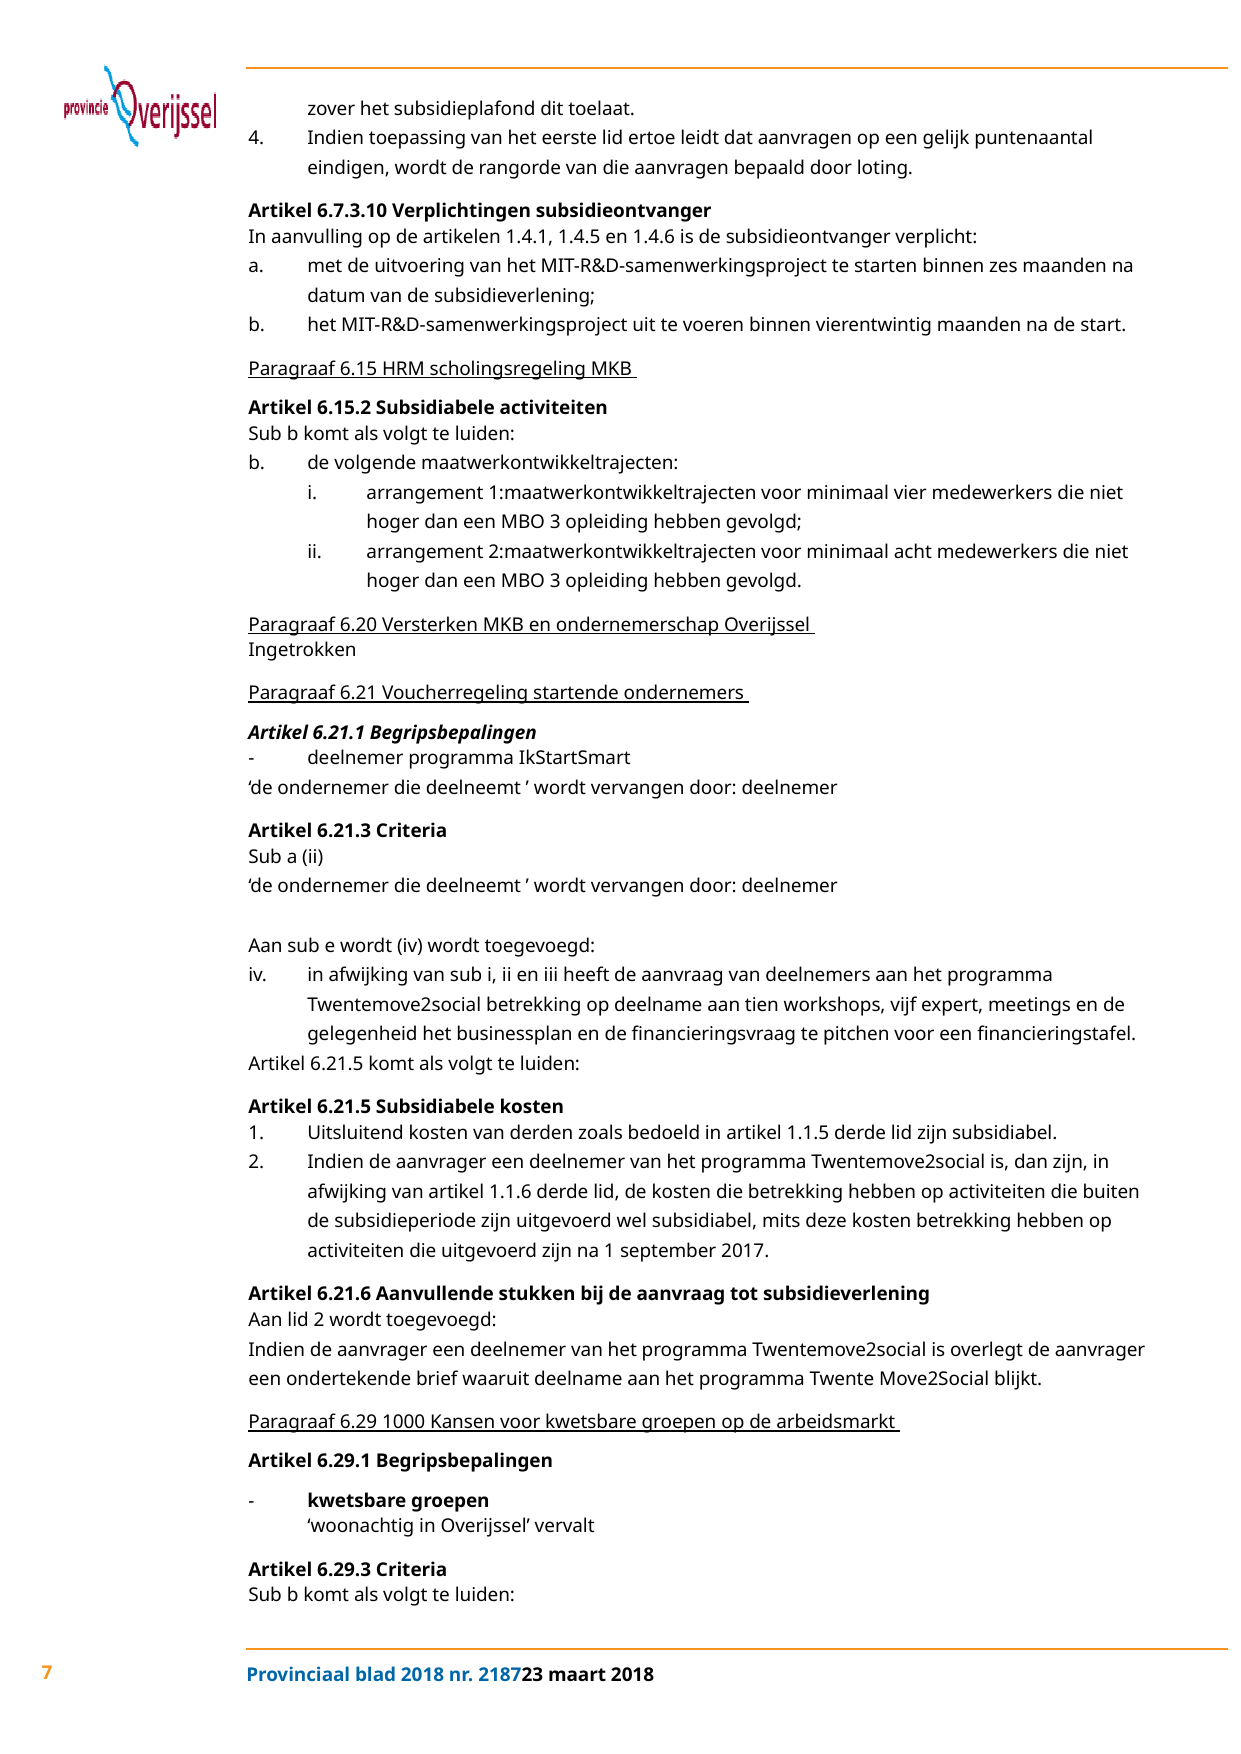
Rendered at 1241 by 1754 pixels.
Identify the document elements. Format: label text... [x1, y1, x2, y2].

text Sub a (ii) [248, 843, 1152, 869]
text Aan lid 2 wordt toegevoegd: [248, 1306, 1152, 1332]
text Paragraaf 6.20 Versterken MKB en ondernemerschap Overijssel [248, 611, 1152, 636]
text Indien de aanvrager een deelnemer van het programma Twentemove2social is overlegt de aanvrager een ondertekende brief waaruit deelname aan het programma Twente Move2Social blijkt. [248, 1336, 1152, 1391]
text Paragraaf 6.29 1000 Kansen voor kwetsbare groepen op de arbeidsmarkt [248, 1408, 1152, 1434]
text Artikel 6.15.2 Subsidiabele activiteiten [248, 394, 1152, 420]
text ‘de ondernemer die deelneemt ’ wordt vervangen door: deelnemer [248, 873, 1152, 898]
list arrangement 1:maatwerkontwikkeltrajecten voor minimaal vier medewerkers die niet hoger dan een MBO 3 opleiding hebben gevolgd; [307, 479, 1152, 534]
text Aan sub e wordt (iv) wordt toegevoegd: [248, 932, 1152, 957]
text Ingetrokken [248, 636, 1152, 662]
text In aanvulling op de artikelen 1.4.1, 1.4.5 en 1.4.6 is de subsidieontvanger verplicht: [248, 223, 1152, 248]
text Artikel 6.7.3.10 Verplichtingen subsidieontvanger [248, 197, 1152, 223]
text Artikel 6.21.6 Aanvullende stukken bij de aanvraag tot subsidieverlening [248, 1280, 1152, 1306]
text Artikel 6.21.3 Criteria [248, 817, 1152, 843]
list de volgende maatwerkontwikkeltrajecten: [248, 449, 1152, 475]
text Artikel 6.21.5 Subsidiabele kosten [248, 1093, 1152, 1119]
text Artikel 6.29.1 Begripsbepalingen [248, 1448, 1152, 1473]
text Artikel 6.21.1 Begripsbepalingen [248, 719, 1152, 744]
list deelnemer programma IkStartSmart [248, 744, 1152, 770]
list kwetsbare groepen [248, 1487, 1152, 1513]
list Indien de aanvrager een deelnemer van het programma Twentemove2social is, dan zijn, in afwijking van artikel 1.1.6 derde lid, de kosten die betrekking hebben op activiteiten die buiten de subsidieperiode zijn uitgevoerd wel subsidiabel, mits deze kosten betrekking hebben op activiteiten die uitgevoerd zijn na 1 september 2017. [248, 1148, 1152, 1263]
text Sub b komt als volgt te luiden: [248, 1582, 1152, 1607]
list het MIT-R&D-samenwerkingsproject uit te voeren binnen vierentwintig maanden na de start. [248, 312, 1152, 337]
list in afwijking van sub i, ii en iii heeft de aanvraag van deelnemers aan het programma Twentemove2social betrekking op deelname aan tien workshops, vijf expert, meetings en de gelegenheid het businessplan en de financieringsvraag te pitchen voor een financieringstafel. [248, 961, 1152, 1046]
picture [41, 47, 231, 172]
text Paragraaf 6.15 HRM scholingsregeling MKB [248, 355, 1152, 380]
list Uitsluitend kosten van derden zoals bedoeld in artikel 1.1.5 derde lid zijn subsidiabel. [248, 1119, 1152, 1145]
list ‘woonachtig in Overijssel’ vervalt [248, 1513, 1152, 1538]
list arrangement 2:maatwerkontwikkeltrajecten voor minimaal acht medewerkers die niet hoger dan een MBO 3 opleiding hebben gevolgd. [307, 538, 1152, 593]
text Paragraaf 6.21 Voucherregeling startende ondernemers [248, 679, 1152, 705]
text Sub b komt als volgt te luiden: [248, 420, 1152, 445]
text Artikel 6.21.5 komt als volgt te luiden: [248, 1050, 1152, 1076]
list zover het subsidieplafond dit toelaat. [248, 95, 1152, 121]
list met de uitvoering van het MIT-R&D-samenwerkingsproject te starten binnen zes maanden na datum van de subsidieverlening; [248, 252, 1152, 308]
text Artikel 6.29.3 Criteria [248, 1556, 1152, 1582]
list Indien toepassing van het eerste lid ertoe leidt dat aanvragen op een gelijk puntenaantal eindigen, wordt de rangorde van die aanvragen bepaald door loting. [248, 124, 1152, 180]
text ‘de ondernemer die deelneemt ’ wordt vervangen door: deelnemer [248, 774, 1152, 800]
